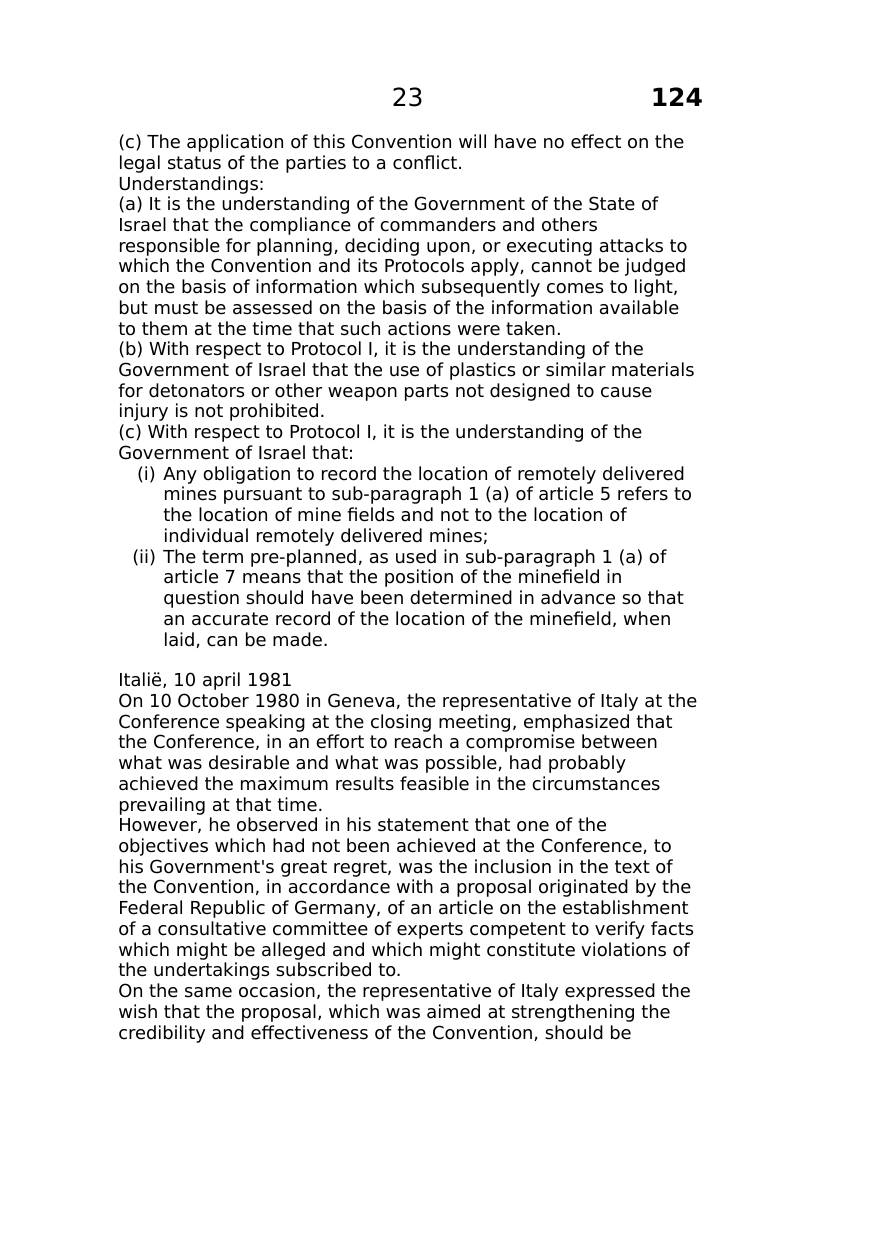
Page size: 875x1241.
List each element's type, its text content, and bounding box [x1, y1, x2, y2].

text On 10 October 1980 in Geneva, the representative of Italy at the Conference speaking at the closing meeting, emphasized that the Conference, in an effort to reach a compromise between what was desirable and what was possible, had probably achieved the maximum results feasible in the circumstances prevailing at that time. [118, 691, 703, 815]
text On the same occasion, the representative of Italy expressed the wish that the proposal, which was aimed at strengthening the credibility and effectiveness of the Convention, should be [118, 981, 703, 1043]
text (c) With respect to Protocol I, it is the understanding of the Government of Israel that: [118, 422, 703, 463]
text (i) Any obligation to record the location of remotely delivered mines pursuant to sub-paragraph 1 (a) of article 5 refers to the location of mine fields and not to the location of individual remotely delivered mines; [118, 463, 703, 546]
text (a) It is the understanding of the Government of the State of Israel that the compliance of commanders and others responsible for planning, deciding upon, or executing attacks to which the Convention and its Protocols apply, cannot be judged on the basis of information which subsequently comes to light, but must be assessed on the basis of the information available to them at the time that such actions were taken. [118, 194, 703, 339]
text Italië, 10 april 1981 [118, 670, 703, 691]
text (b) With respect to Protocol I, it is the understanding of the Government of Israel that the use of plastics or similar materials for detonators or other weapon parts not designed to cause injury is not prohibited. [118, 339, 703, 422]
text Understandings: [118, 173, 703, 194]
text (c) The application of this Convention will have no effect on the legal status of the parties to a conflict. [118, 132, 703, 173]
text However, he observed in his statement that one of the objectives which had not been achieved at the Conference, to his Government's great regret, was the inclusion in the text of the Convention, in accordance with a proposal originated by the Federal Republic of Germany, of an article on the establishment of a consultative committee of experts competent to verify facts which might be alleged and which might constitute violations of the undertakings subscribed to. [118, 815, 703, 981]
text (ii) The term pre-planned, as used in sub-paragraph 1 (a) of article 7 means that the position of the minefield in question should have been determined in advance so that an accurate record of the location of the minefield, when laid, can be made. [118, 546, 703, 650]
